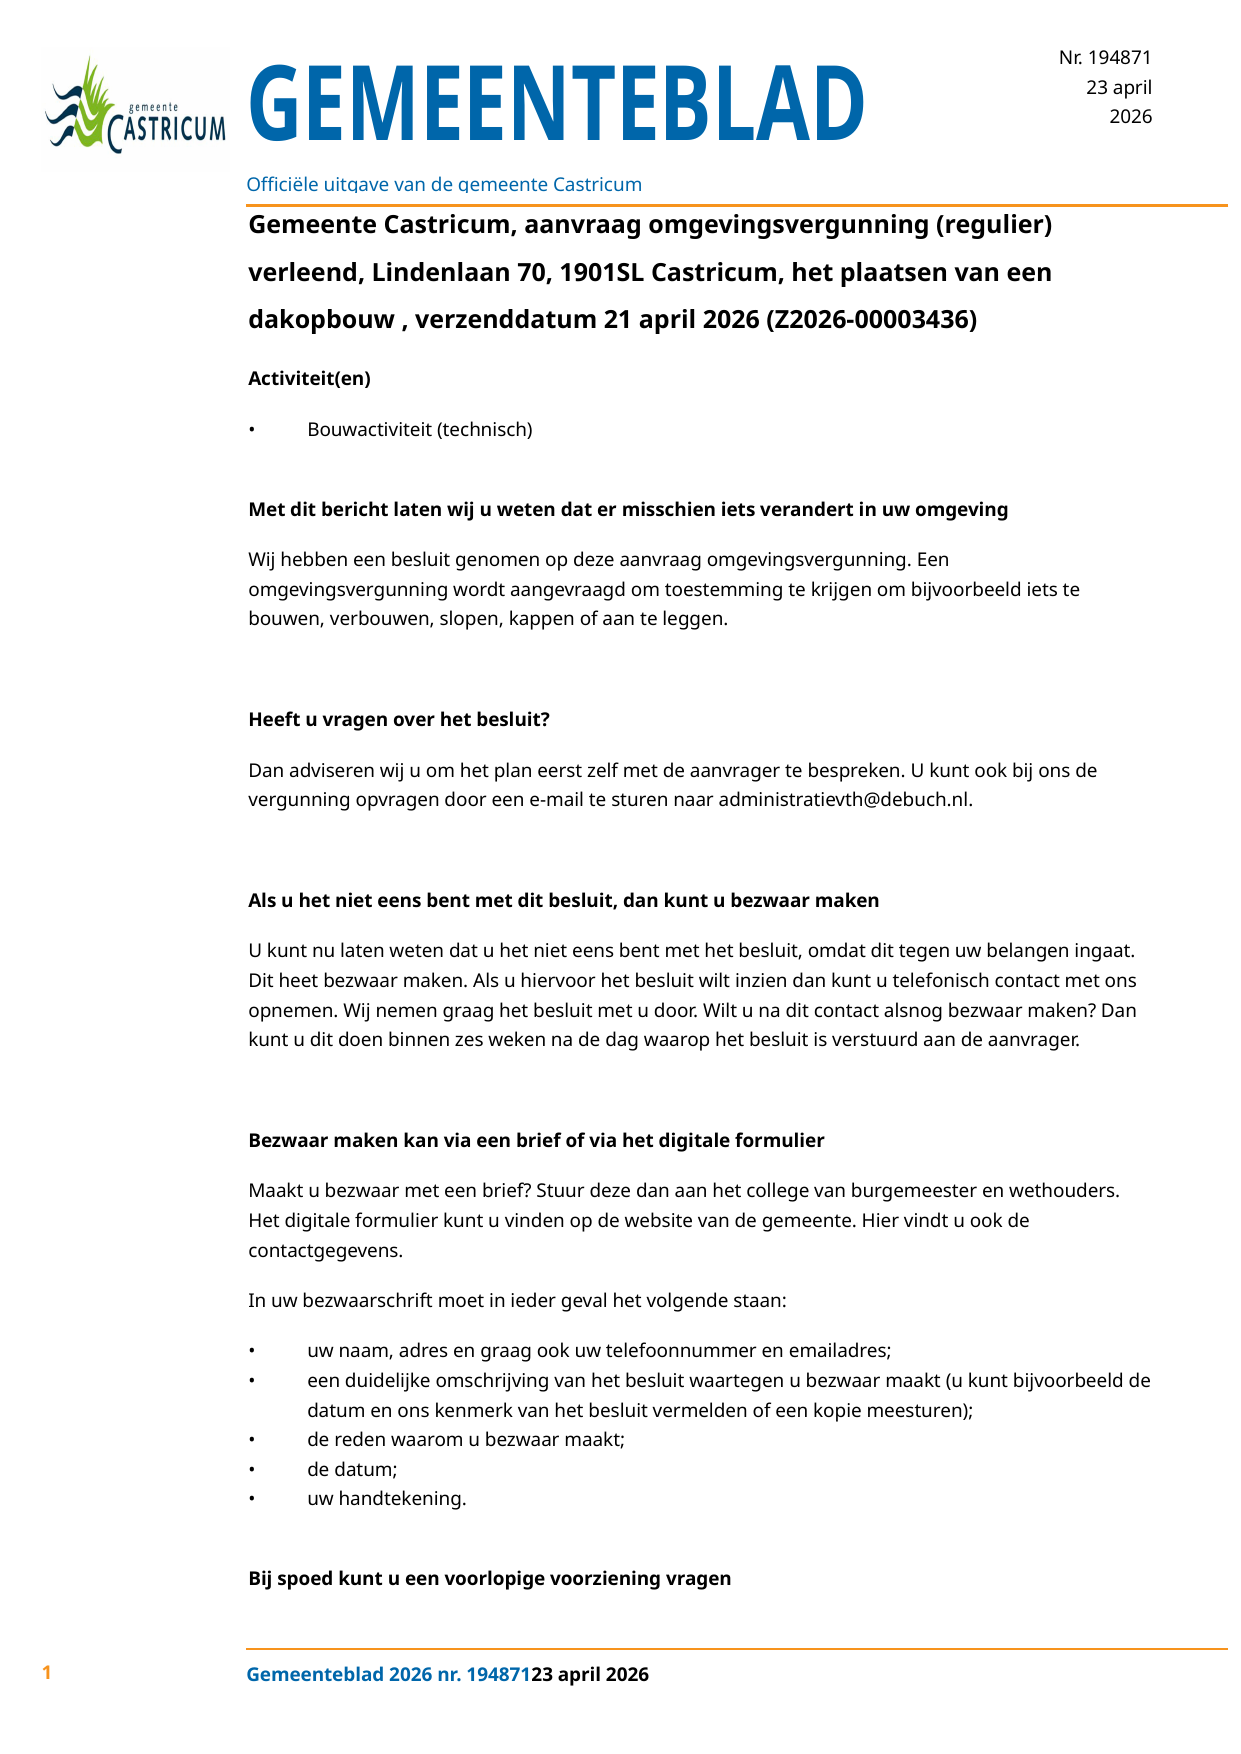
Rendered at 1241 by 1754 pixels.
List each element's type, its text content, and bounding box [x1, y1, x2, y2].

text Maakt u bezwaar met een brief? Stuur deze dan aan het college van burgemeester en wethouders. Het digitale formulier kunt u vinden op de website van de gemeente. Hier vindt u ook de contactgegevens. [248, 1178, 1152, 1262]
text Als u het niet eens bent met dit besluit, dan kunt u bezwaar maken [248, 887, 1152, 913]
text Met dit bericht laten wij u weten dat er misschien iets verandert in uw omgeving [248, 496, 1152, 522]
text Bij spoed kunt u een voorlopige voorziening vragen [248, 1566, 1152, 1591]
text In uw bezwaarschrift moet in ieder geval het volgende staan: [248, 1287, 1152, 1313]
text Bezwaar maken kan via een brief of via het digitale formulier [248, 1127, 1152, 1153]
list Bouwactiviteit (technisch) [248, 416, 1152, 442]
list de datum; [248, 1456, 1152, 1482]
picture [41, 47, 231, 172]
list uw naam, adres en graag ook uw telefoonnummer en emailadres; [248, 1338, 1152, 1363]
list uw handtekening. [248, 1486, 1152, 1511]
text U kunt nu laten weten dat u het niet eens bent met het besluit, omdat dit tegen uw belangen ingaat. Dit heet bezwaar maken. Als u hiervoor het besluit wilt inzien dan kunt u telefonisch contact met ons opnemen. Wij nemen graag het besluit met u door. Wilt u na dit contact alsnog bezwaar maken? Dan kunt u dit doen binnen zes weken na de dag waarop het besluit is verstuurd aan de aanvrager. [248, 938, 1152, 1052]
list een duidelijke omschrijving van het besluit waartegen u bezwaar maakt (u kunt bijvoorbeeld de datum en ons kenmerk van het besluit vermelden of een kopie meesturen); [248, 1367, 1152, 1422]
text Dan adviseren wij u om het plan eerst zelf met de aanvrager te bespreken. U kunt ook bij ons de vergunning opvragen door een e-mail te sturen naar administratievth@debuch.nl. [248, 757, 1152, 812]
text Heeft u vragen over het besluit? [248, 706, 1152, 732]
text Activiteit(en) [248, 366, 1152, 391]
text Gemeente Castricum, aanvraag omgevingsvergunning (regulier) verleend, Lindenlaan 70, 1901SL Castricum, het plaatsen van een dakopbouw , verzenddatum 21 april 2026 (Z2026-00003436) [248, 207, 1152, 336]
text Wij hebben een besluit genomen op deze aanvraag omgevingsvergunning. Een omgevingsvergunning wordt aangevraagd om toestemming te krijgen om bijvoorbeeld iets te bouwen, verbouwen, slopen, kappen of aan te leggen. [248, 546, 1152, 631]
list de reden waarom u bezwaar maakt; [248, 1426, 1152, 1452]
